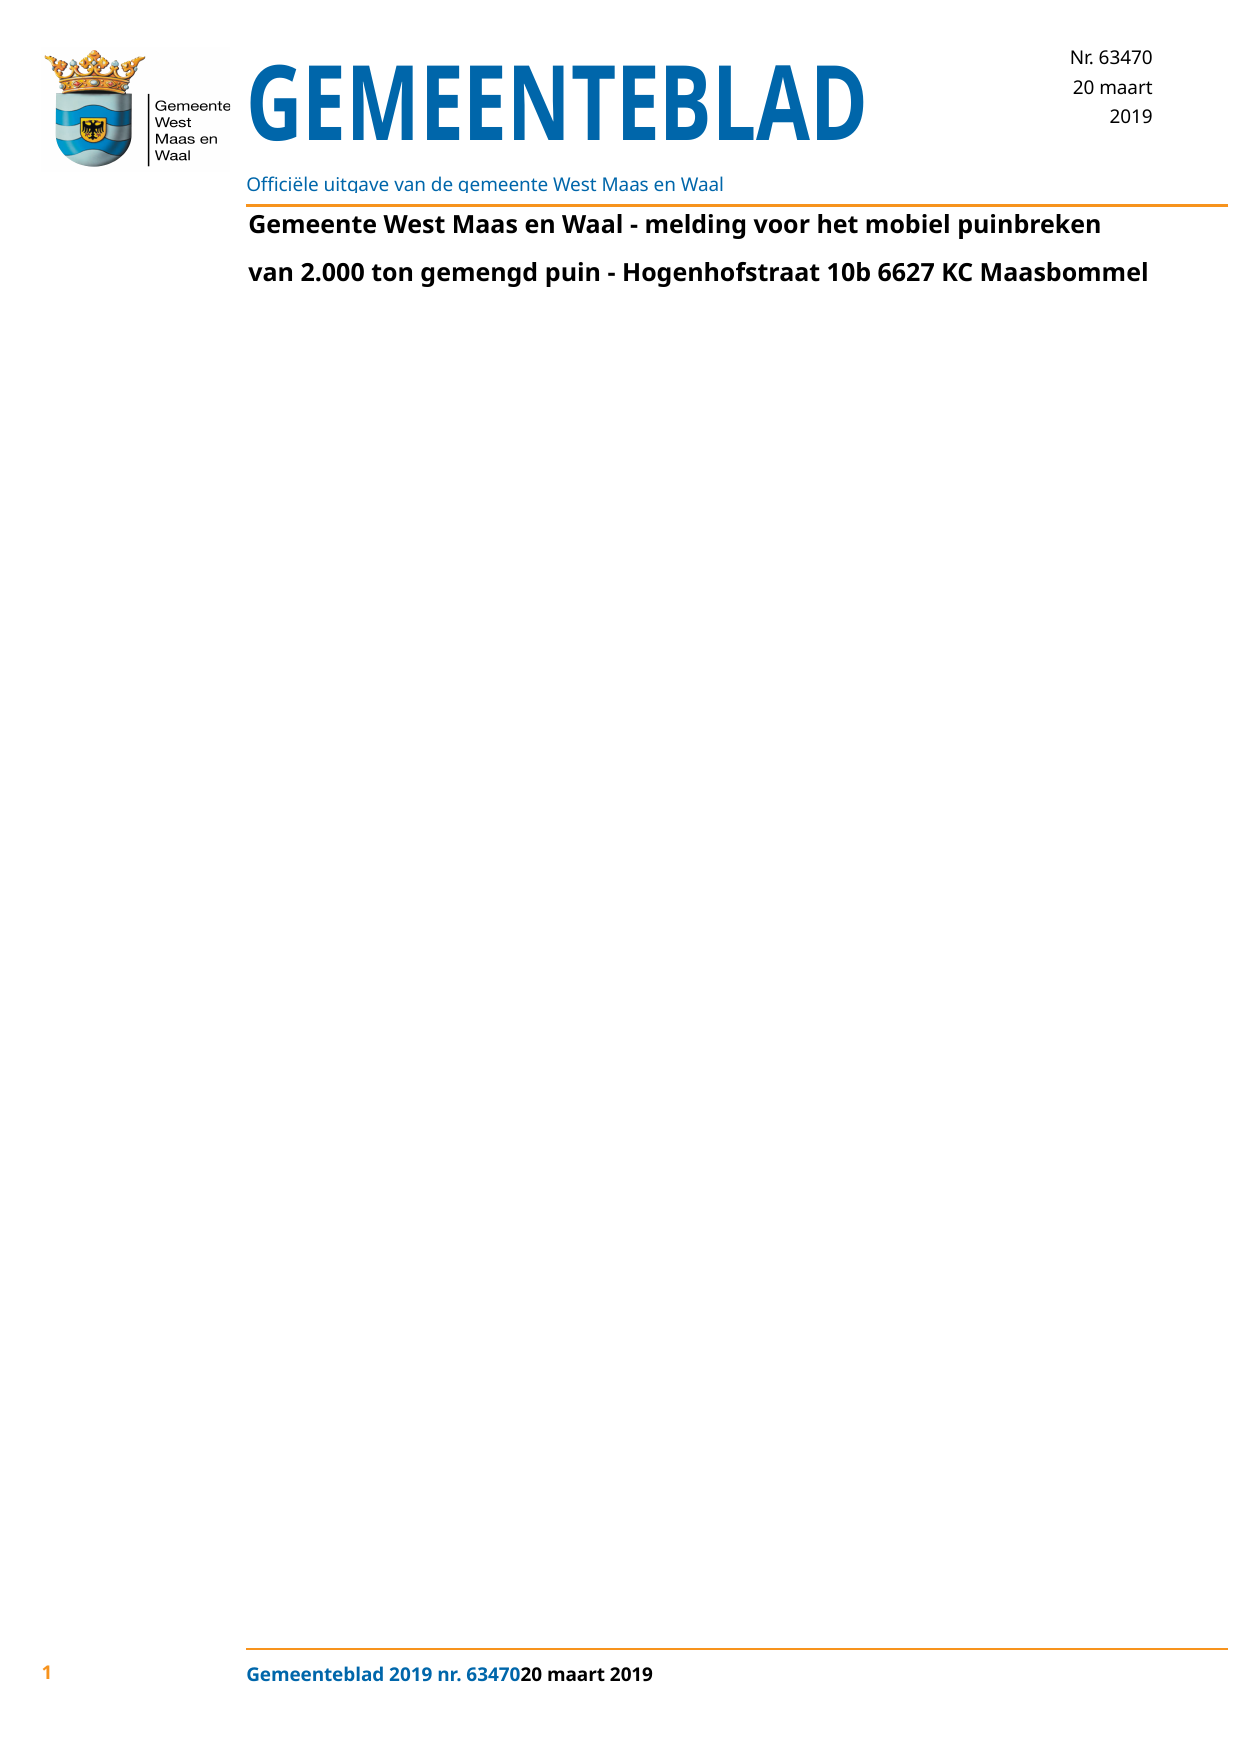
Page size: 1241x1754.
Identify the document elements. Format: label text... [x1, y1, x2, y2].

picture [41, 47, 231, 172]
text Gemeente West Maas en Waal - melding voor het mobiel puinbreken van 2.000 ton gemengd puin - Hogenhofstraat 10b 6627 KC Maasbommel [248, 207, 1152, 288]
